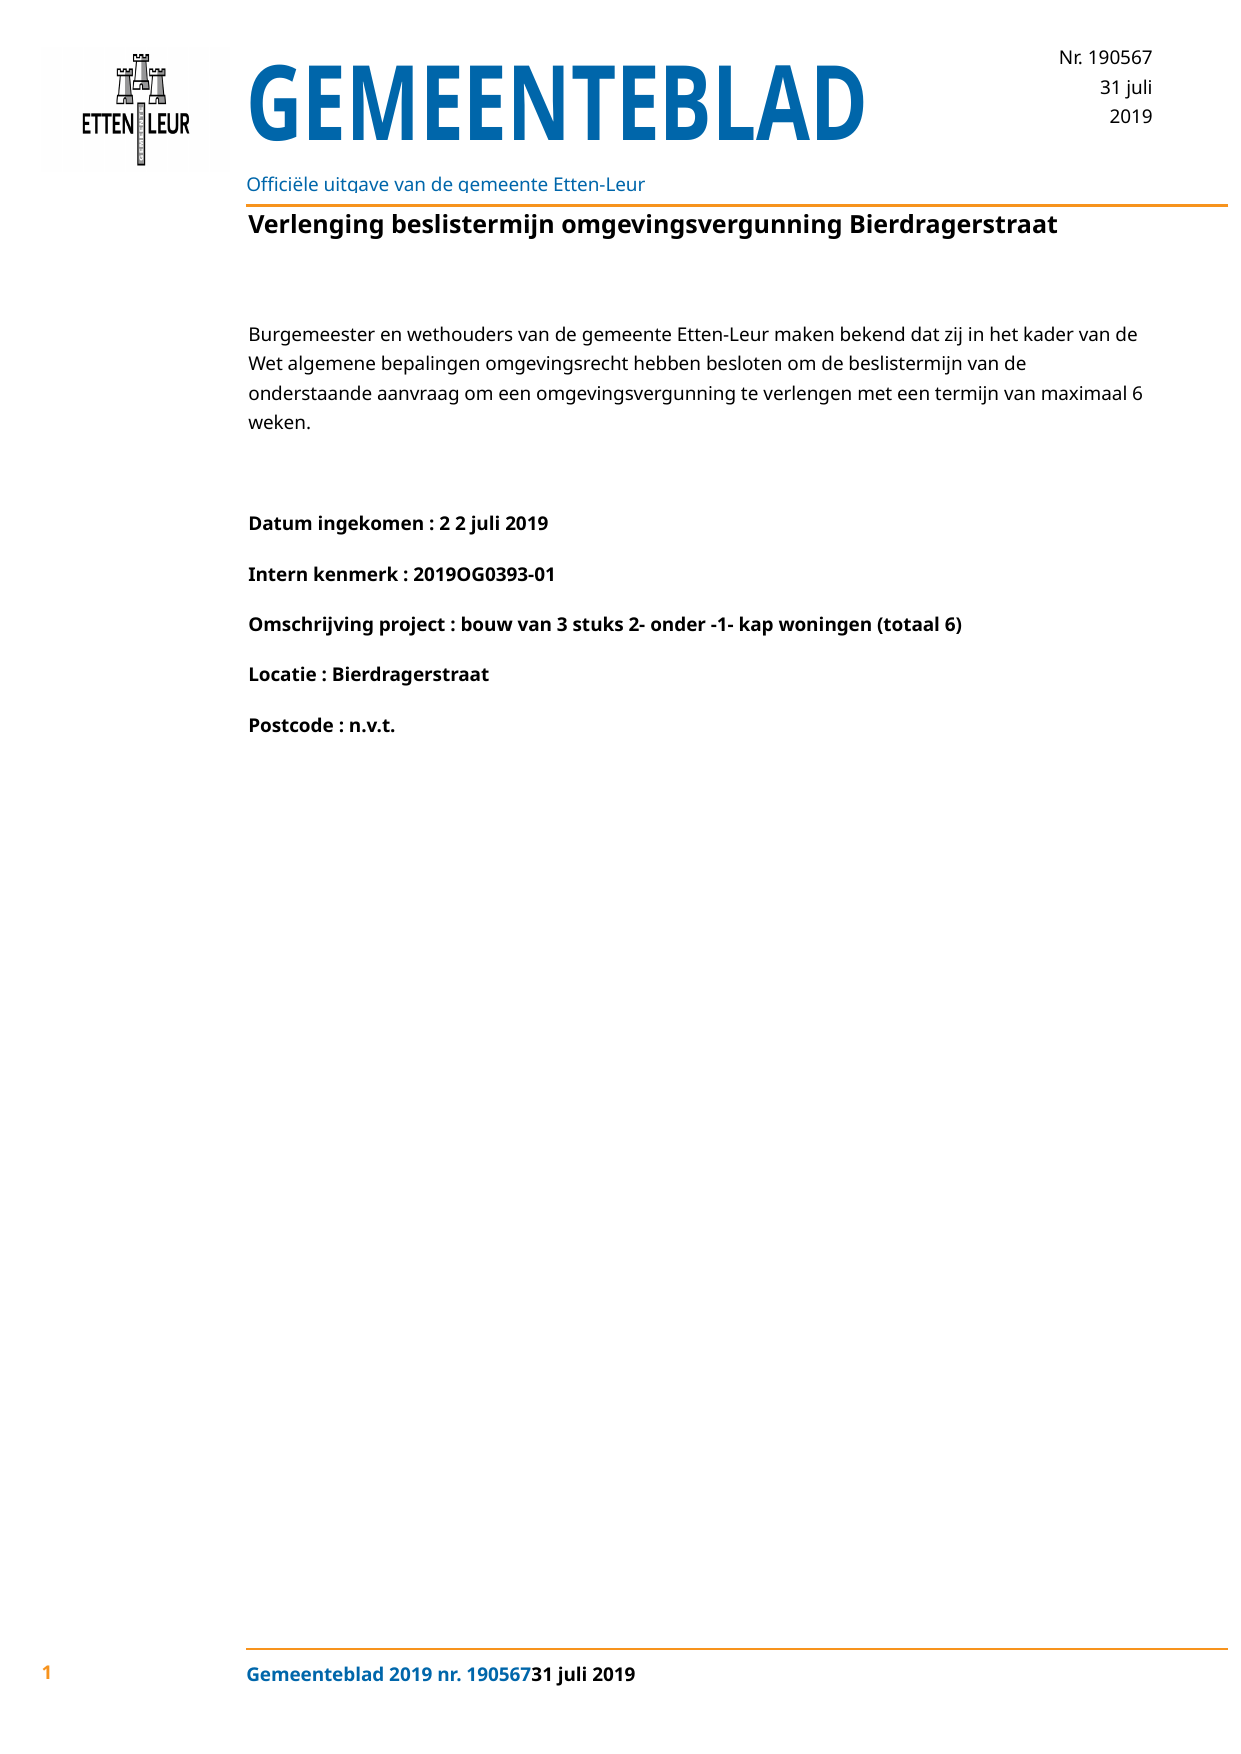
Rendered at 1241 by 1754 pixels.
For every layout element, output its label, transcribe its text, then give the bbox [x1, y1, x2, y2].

text Omschrijving project : bouw van 3 stuks 2- onder -1- kap woningen (totaal 6) [248, 611, 1152, 637]
picture [41, 47, 231, 172]
text Postcode : n.v.t. [248, 712, 1152, 738]
text Burgemeester en wethouders van de gemeente Etten-Leur maken bekend dat zij in het kader van de Wet algemene bepalingen omgevingsrecht hebben besloten om de beslistermijn van de onderstaande aanvraag om een omgevingsvergunning te verlengen met een termijn van maximaal 6 weken. [248, 321, 1152, 435]
text Verlenging beslistermijn omgevingsvergunning Bierdragerstraat [248, 207, 1152, 241]
text Locatie : Bierdragerstraat [248, 662, 1152, 687]
text Datum ingekomen : 2 2 juli 2019 [248, 510, 1152, 536]
text Intern kenmerk : 2019OG0393-01 [248, 561, 1152, 586]
